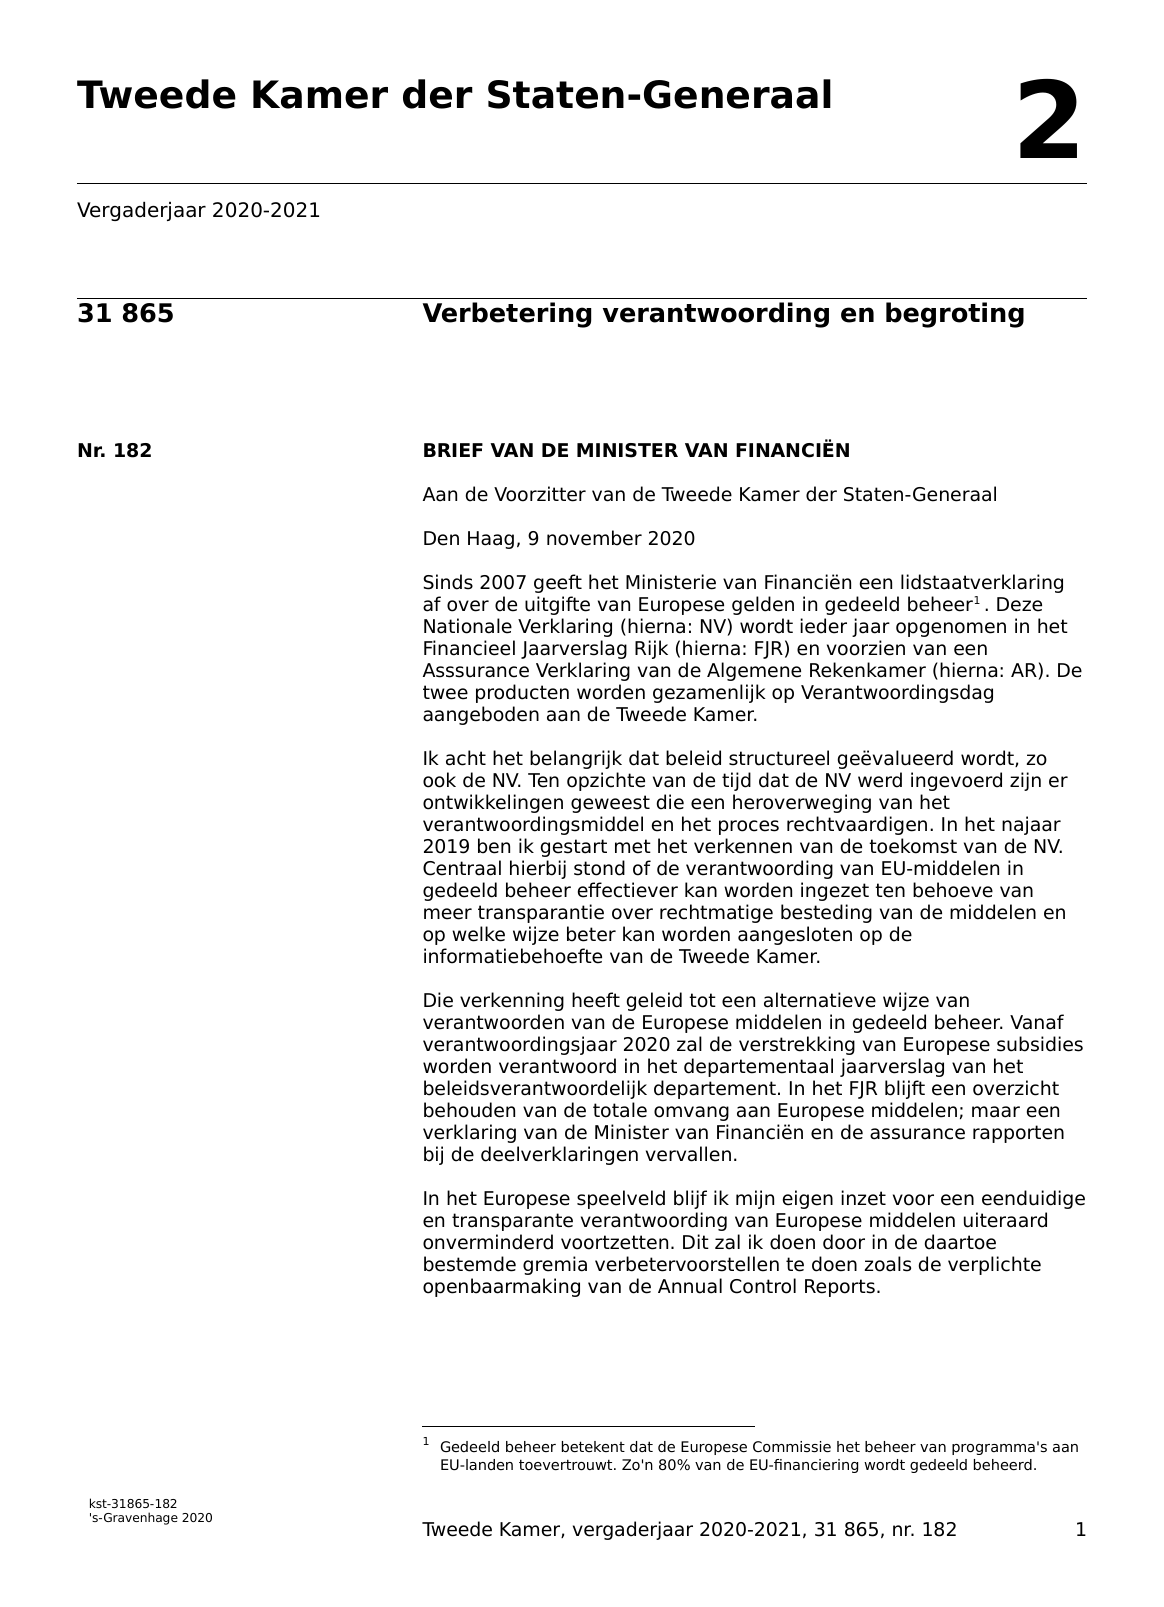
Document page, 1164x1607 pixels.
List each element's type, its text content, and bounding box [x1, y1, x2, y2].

text 's-Gravenhage 2020 [88, 1511, 323, 1525]
table_cell Vergaderjaar 2020-2021 [77, 184, 1087, 298]
text kst-31865-182 [88, 1497, 323, 1511]
text Den Haag, 9 november 2020 [422, 528, 1087, 550]
text Die verkenning heeft geleid tot een alternatieve wijze van verantwoorden van de Europese middelen in gedeeld beheer. Vanaf verantwoordingsjaar 2020 zal de verstrekking van Europese subsidies worden verantwoord in het departementaal jaarverslag van het beleidsverantwoordelijk departement. In het FJR blijft een overzicht behouden van de totale omvang aan Europese middelen; maar een verklaring van de Minister van Financiën en de assurance rapporten bij de deelverklaringen vervallen. [422, 990, 1087, 1166]
table_header Tweede Kamer der Staten-Generaal [77, 59, 886, 183]
subtitle 31 865 Verbetering verantwoording en begroting [77, 299, 1087, 329]
text Sinds 2007 geeft het Ministerie van Financiën een lidstaatverklaring af over de uitgifte van Europese gelden in gedeeld beheer. Deze Nationale Verklaring (hierna: NV) wordt ieder jaar opgenomen in het Financieel Jaarverslag Rijk (hierna: FJR) en voorzien van een Asssurance Verklaring van de Algemene Rekenkamer (hierna: AR). De twee producten worden gezamenlijk op Verantwoordingsdag aangeboden aan de Tweede Kamer. [422, 572, 1087, 726]
text Aan de Voorzitter van de Tweede Kamer der Staten-Generaal [422, 484, 1087, 506]
text In het Europese speelveld blijf ik mijn eigen inzet voor een eenduidige en transparante verantwoording van Europese middelen uiteraard onverminderd voortzetten. Dit zal ik doen door in de daartoe bestemde gremia verbetervoorstellen te doen zoals de verplichte openbaarmaking van de Annual Control Reports. [422, 1188, 1087, 1298]
subtitle Nr. 182 BRIEF VAN DE MINISTER VAN FINANCIËN [77, 440, 1087, 462]
text Ik acht het belangrijk dat beleid structureel geëvalueerd wordt, zo ook de NV. Ten opzichte van de tijd dat de NV werd ingevoerd zijn er ontwikkelingen geweest die een heroverweging van het verantwoordingsmiddel en het proces rechtvaardigen. In het najaar 2019 ben ik gestart met het verkennen van de toekomst van de NV. Centraal hierbij stond of de verantwoording van EU-middelen in gedeeld beheer effectiever kan worden ingezet ten behoeve van meer transparantie over rechtmatige besteding van de middelen en op welke wijze beter kan worden aangesloten op de informatiebehoefte van de Tweede Kamer. [422, 748, 1087, 968]
text Gedeeld beheer betekent dat de Europese Commissie het beheer van programma's aan EU-landen toevertrouwt. Zo'n 80% van de EU-financiering wordt gedeeld beheerd. [422, 1435, 1087, 1474]
table_header 2 [886, 59, 1087, 183]
